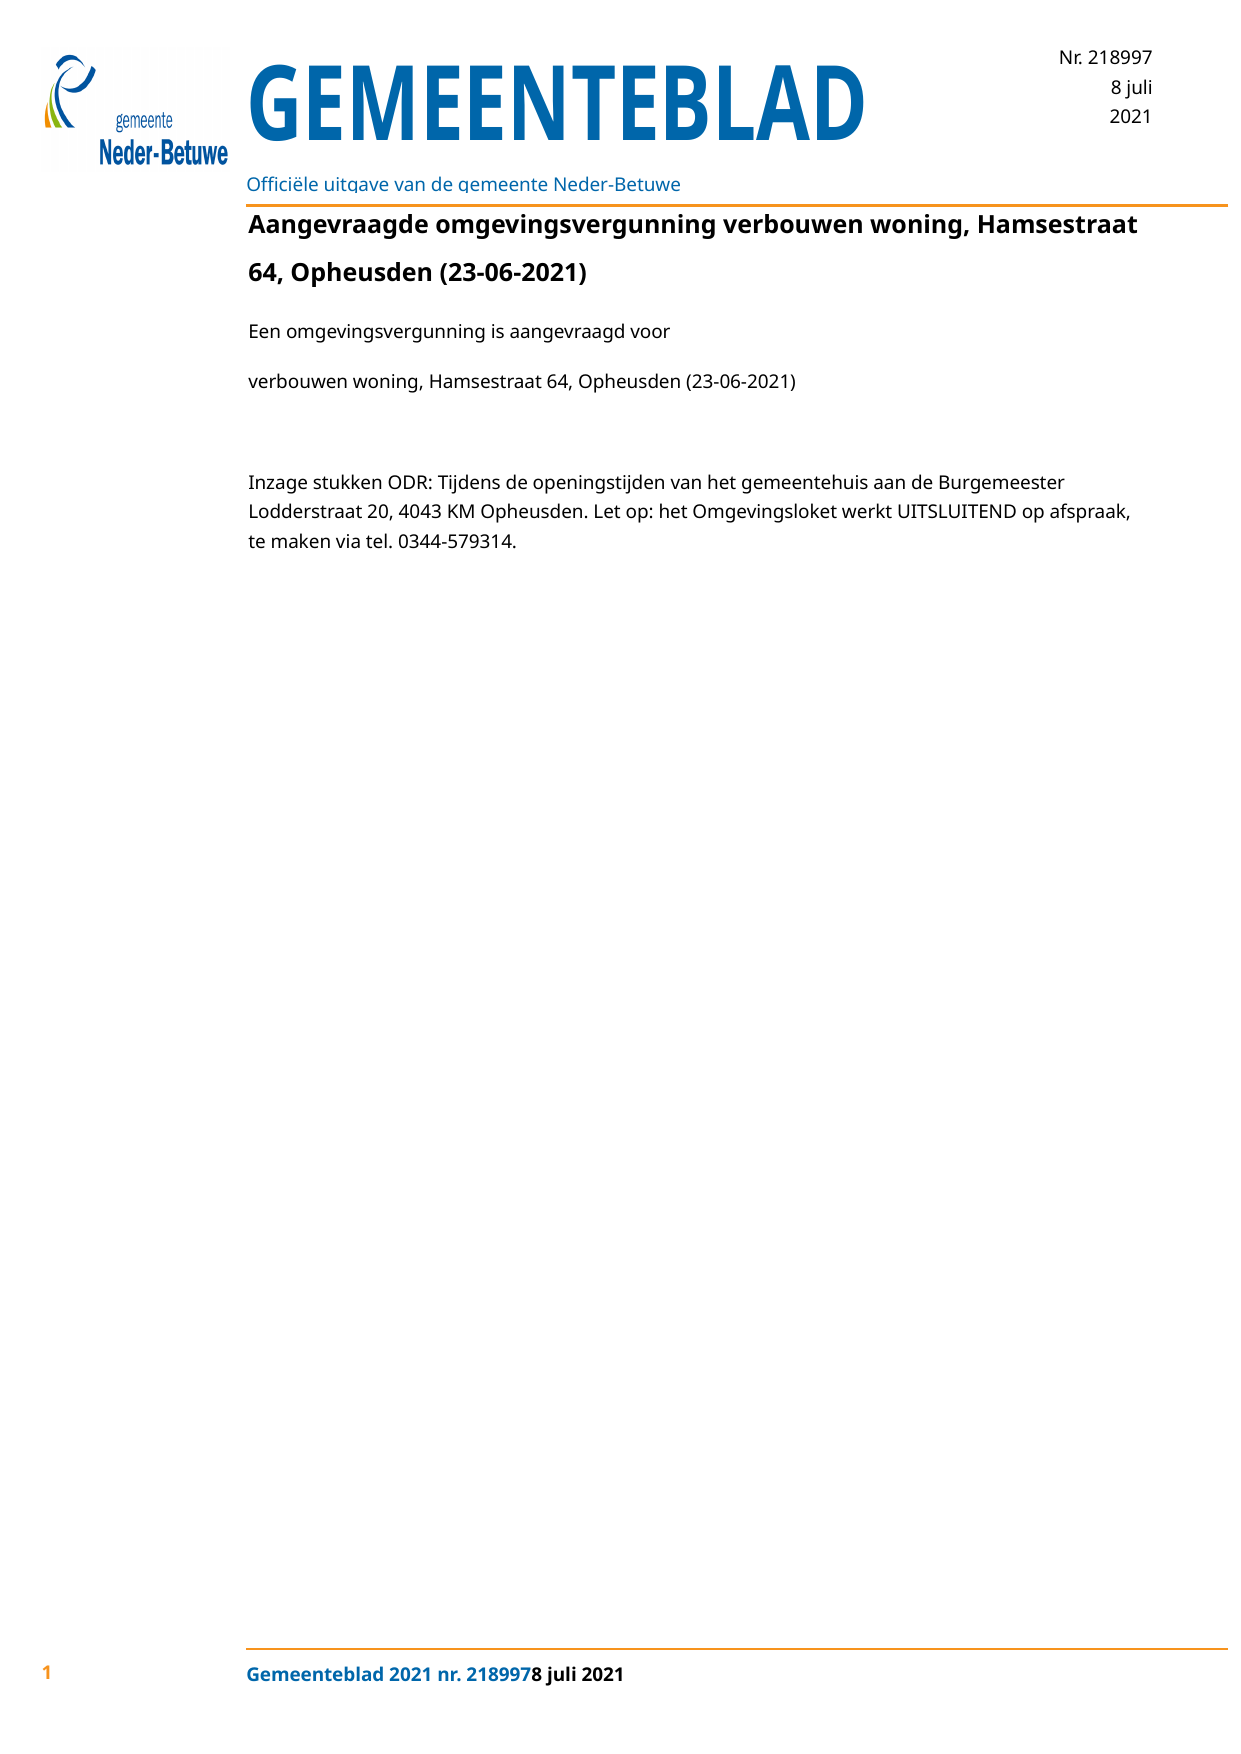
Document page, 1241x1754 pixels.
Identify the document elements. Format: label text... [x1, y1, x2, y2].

text Aangevraagde omgevingsvergunning verbouwen woning, Hamsestraat 64, Opheusden (23-06-2021) [248, 207, 1152, 288]
text Inzage stukken ODR: Tijdens de openingstijden van het gemeentehuis aan de Burgemeester Lodderstraat 20, 4043 KM Opheusden. Let op: het Omgevingsloket werkt UITSLUITEND op afspraak, te maken via tel. 0344-579314. [248, 469, 1152, 554]
text Een omgevingsvergunning is aangevraagd voor [248, 318, 1152, 344]
text verbouwen woning, Hamsestraat 64, Opheusden (23-06-2021) [248, 368, 1152, 394]
picture [41, 47, 231, 172]
